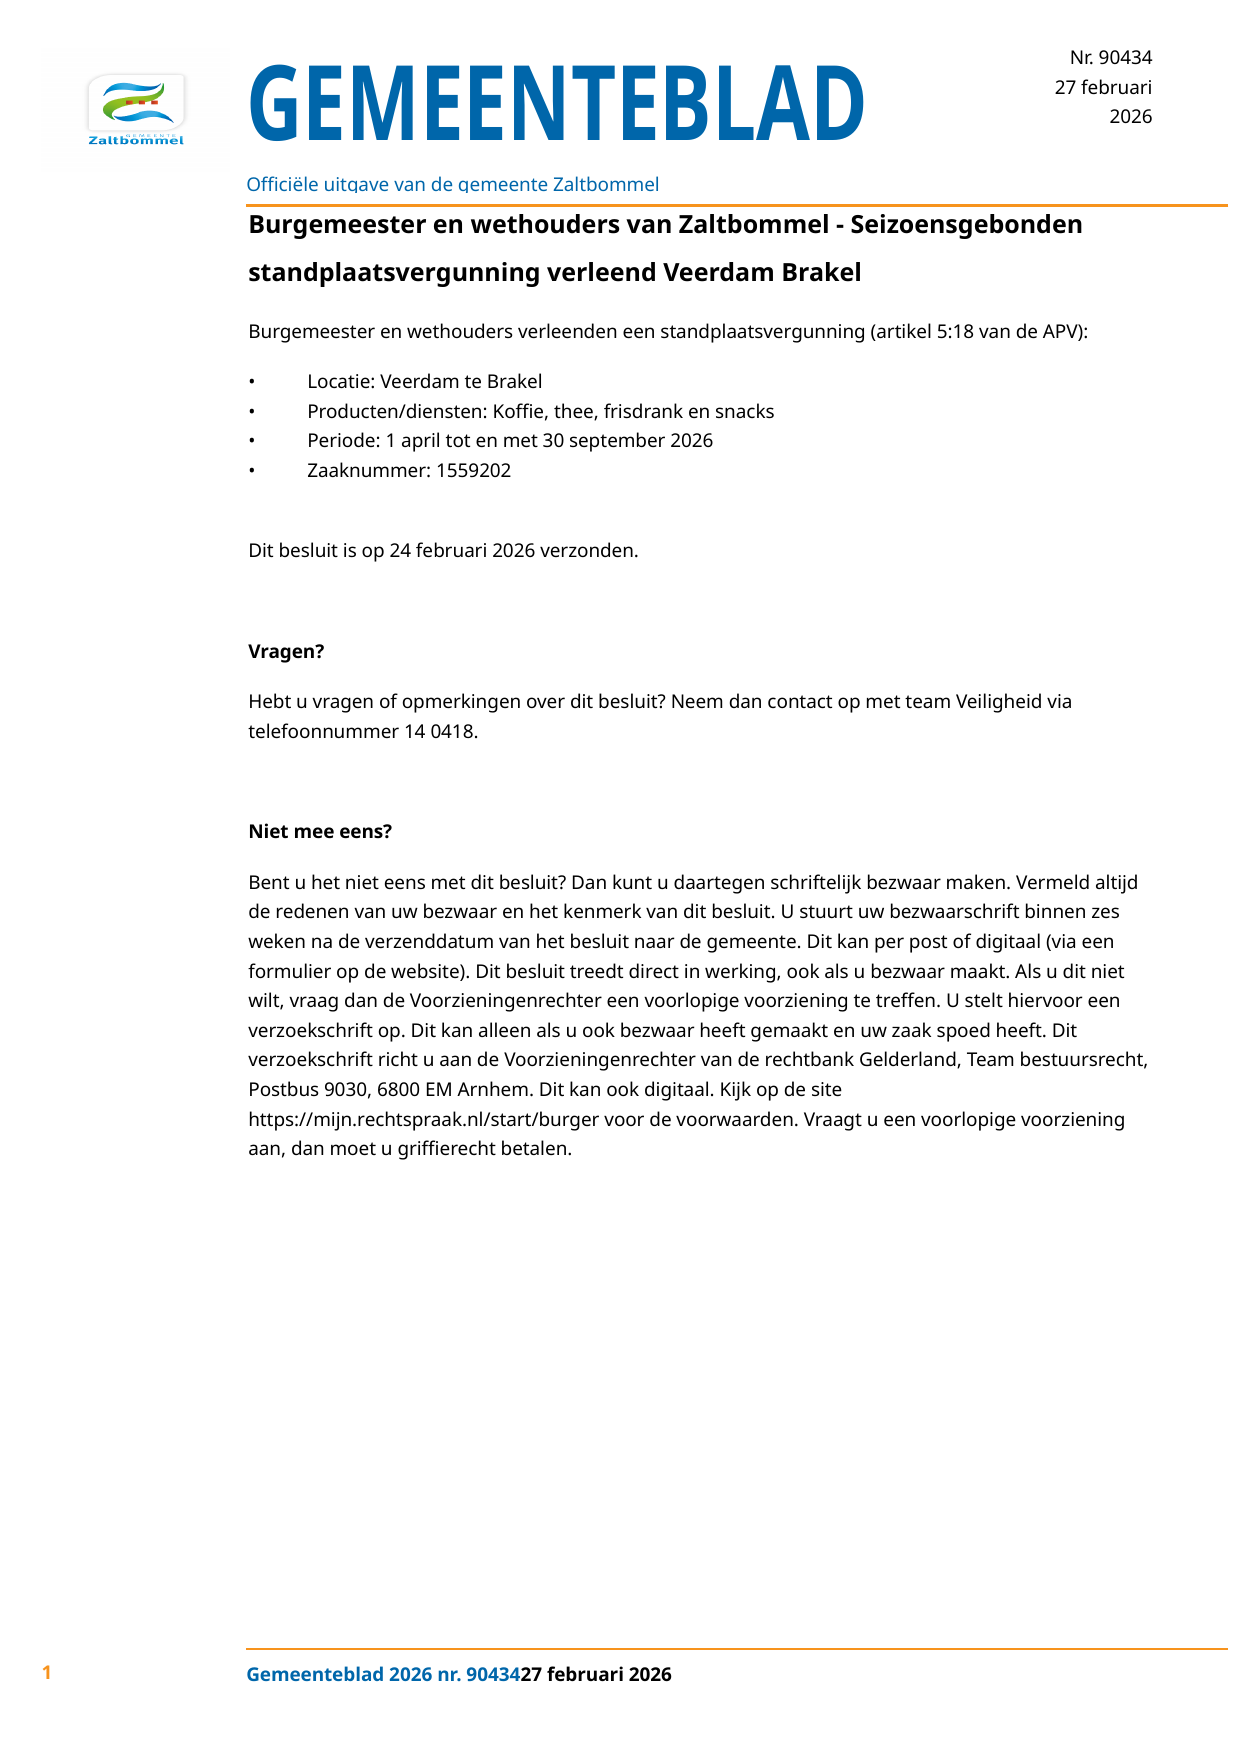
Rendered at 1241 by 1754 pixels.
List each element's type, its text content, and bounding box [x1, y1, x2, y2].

picture [41, 47, 231, 172]
text Bent u het niet eens met dit besluit? Dan kunt u daartegen schriftelijk bezwaar maken. Vermeld altijd de redenen van uw bezwaar en het kenmerk van dit besluit. U stuurt uw bezwaarschrift binnen zes weken na de verzenddatum van het besluit naar de gemeente. Dit kan per post of digitaal (via een formulier op de website). Dit besluit treedt direct in werking, ook als u bezwaar maakt. Als u dit niet wilt, vraag dan de Voorzieningenrechter een voorlopige voorziening te treffen. U stelt hiervoor een verzoekschrift op. Dit kan alleen als u ook bezwaar heeft gemaakt en uw zaak spoed heeft. Dit verzoekschrift richt u aan de Voorzieningenrechter van de rechtbank Gelderland, Team bestuursrecht, Postbus 9030, 6800 EM Arnhem. Dit kan ook digitaal. Kijk op de site https://mijn.rechtspraak.nl/start/burger voor de voorwaarden. Vraagt u een voorlopige voorziening aan, dan moet u griffierecht betalen. [248, 869, 1152, 1161]
text Vragen? [248, 638, 1152, 664]
text Burgemeester en wethouders verleenden een standplaatsvergunning (artikel 5:18 van de APV): [248, 318, 1152, 344]
list Periode: 1 april tot en met 30 september 2026 [248, 427, 1152, 453]
list Producten/diensten: Koffie, thee, frisdrank en snacks [248, 398, 1152, 424]
list Locatie: Veerdam te Brakel [248, 368, 1152, 394]
list Zaaknummer: 1559202 [248, 457, 1152, 483]
text Dit besluit is op 24 februari 2026 verzonden. [248, 537, 1152, 563]
text Burgemeester en wethouders van Zaltbommel - Seizoensgebonden standplaatsvergunning verleend Veerdam Brakel [248, 207, 1152, 288]
text Hebt u vragen of opmerkingen over dit besluit? Neem dan contact op met team Veiligheid via telefoonnummer 14 0418. [248, 688, 1152, 744]
text Niet mee eens? [248, 819, 1152, 844]
